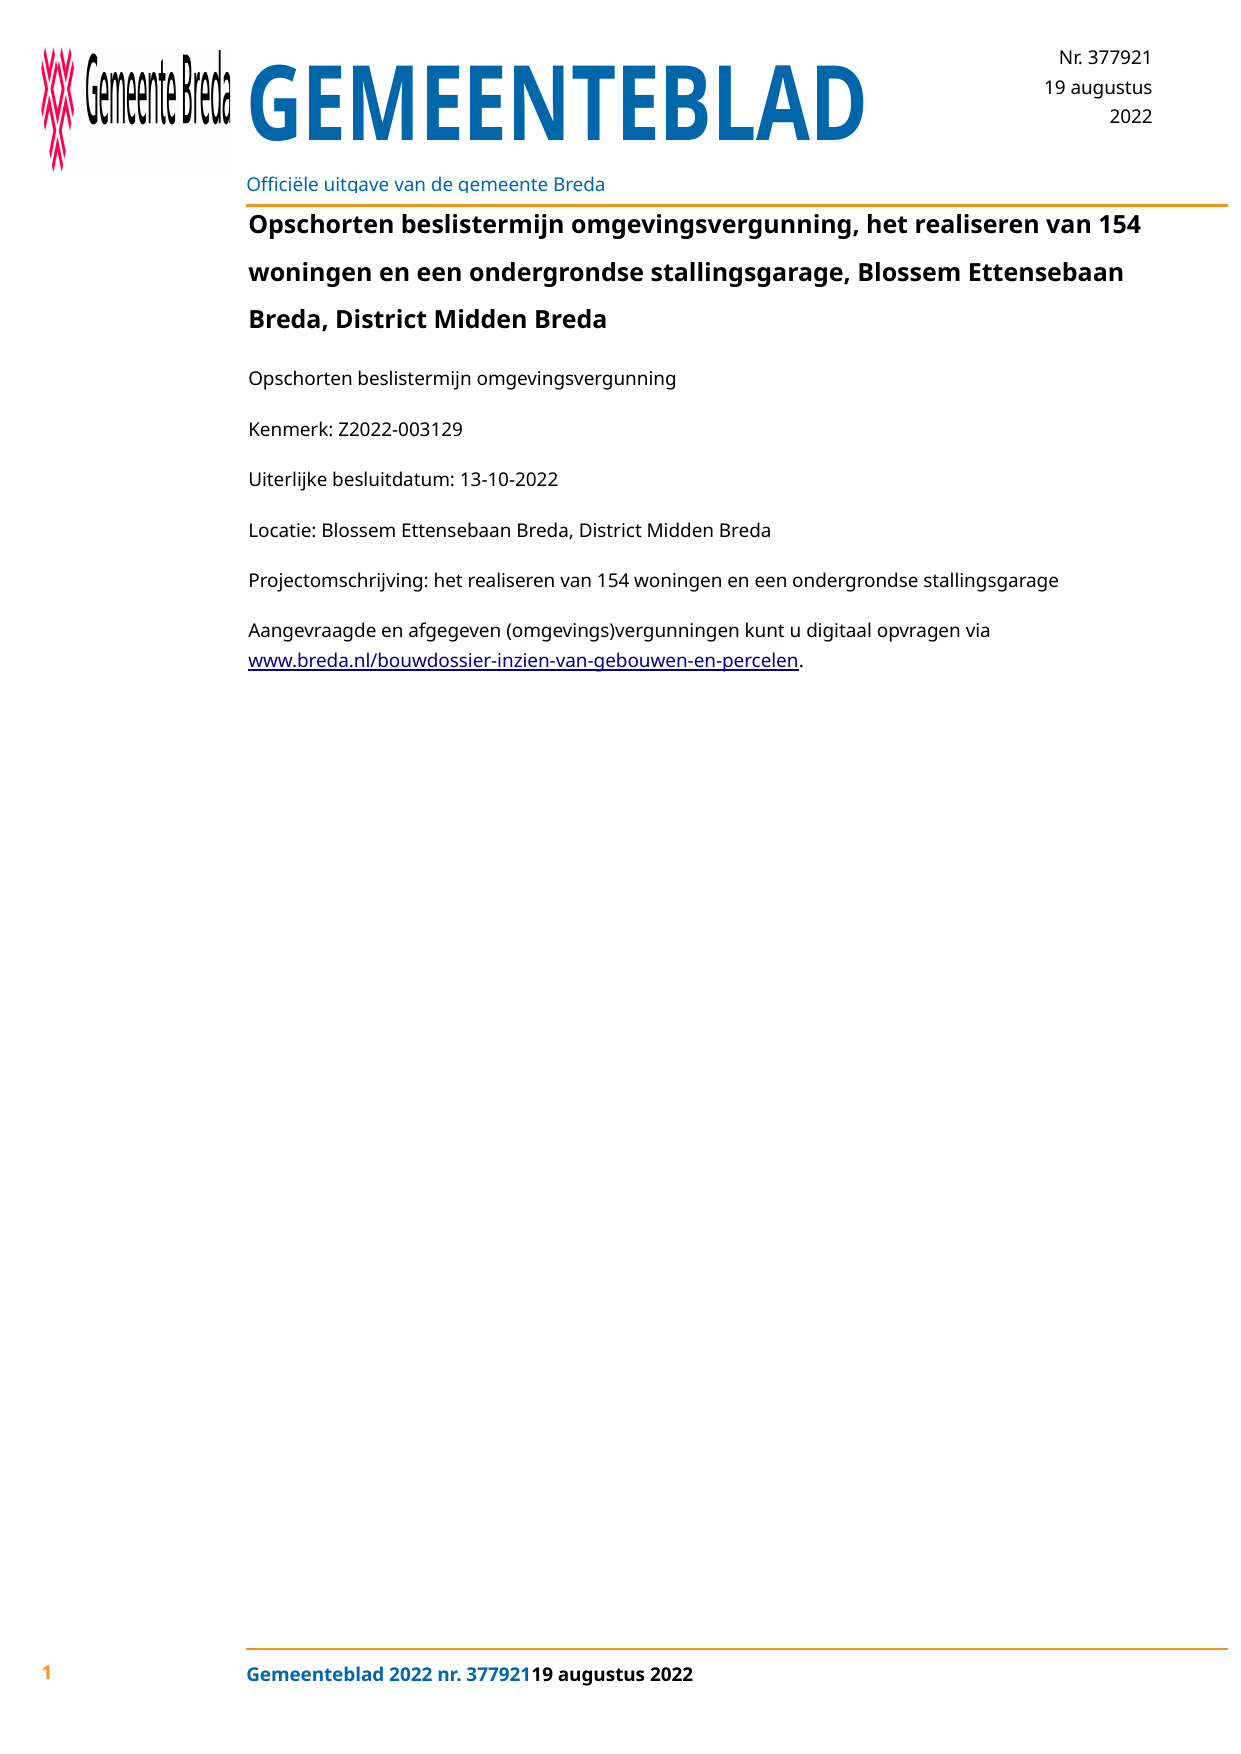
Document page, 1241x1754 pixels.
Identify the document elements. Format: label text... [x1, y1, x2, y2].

text Kenmerk: Z2022-003129 [248, 416, 1152, 442]
text Locatie: Blossem Ettensebaan Breda, District Midden Breda [248, 517, 1152, 542]
text Projectomschrijving: het realiseren van 154 woningen en een ondergrondse stallingsgarage [248, 567, 1152, 593]
text Opschorten beslistermijn omgevingsvergunning [248, 366, 1152, 391]
text Uiterlijke besluitdatum: 13-10-2022 [248, 466, 1152, 492]
picture [41, 47, 231, 172]
text Aangevraagde en afgegeven (omgevings)vergunningen kunt u digitaal opvragen via www.breda.nl/bouwdossier-inzien-van-gebouwen-en-percelen. [248, 618, 1152, 673]
text Opschorten beslistermijn omgevingsvergunning, het realiseren van 154 woningen en een ondergrondse stallingsgarage, Blossem Ettensebaan Breda, District Midden Breda [248, 207, 1152, 336]
